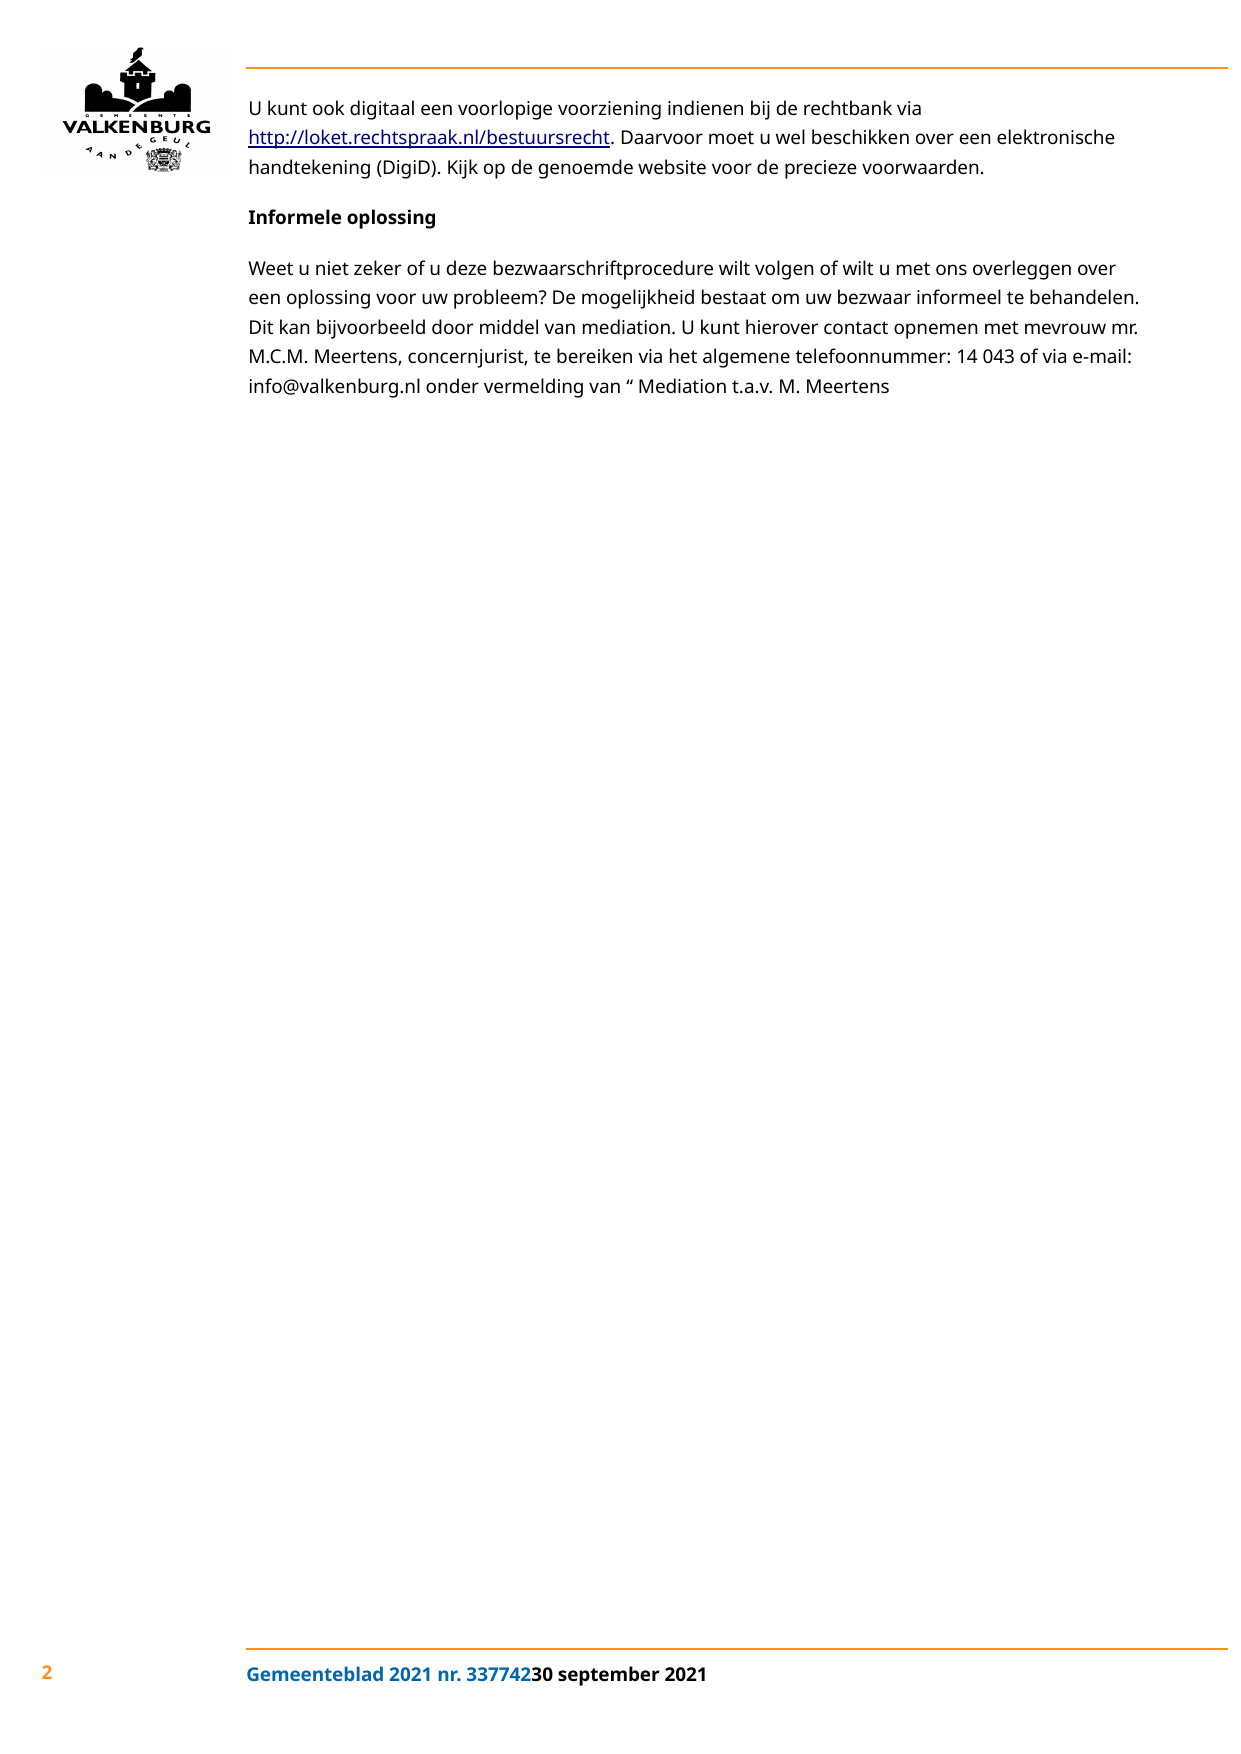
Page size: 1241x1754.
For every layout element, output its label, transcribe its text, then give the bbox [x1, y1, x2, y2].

text Informele oplossing [248, 204, 1152, 230]
picture [41, 47, 231, 172]
text Weet u niet zeker of u deze bezwaarschriftprocedure wilt volgen of wilt u met ons overleggen over een oplossing voor uw probleem? De mogelijkheid bestaat om uw bezwaar informeel te behandelen. Dit kan bijvoorbeeld door middel van mediation. U kunt hierover contact opnemen met mevrouw mr. M.C.M. Meertens, concernjurist, te bereiken via het algemene telefoonnummer: 14 043 of via e-mail: info@valkenburg.nl onder vermelding van “ Mediation t.a.v. M. Meertens [248, 255, 1152, 399]
text U kunt ook digitaal een voorlopige voorziening indienen bij de rechtbank via http://loket.rechtspraak.nl/bestuursrecht. Daarvoor moet u wel beschikken over een elektronische handtekening (DigiD). Kijk op de genoemde website voor de precieze voorwaarden. [248, 95, 1152, 180]
